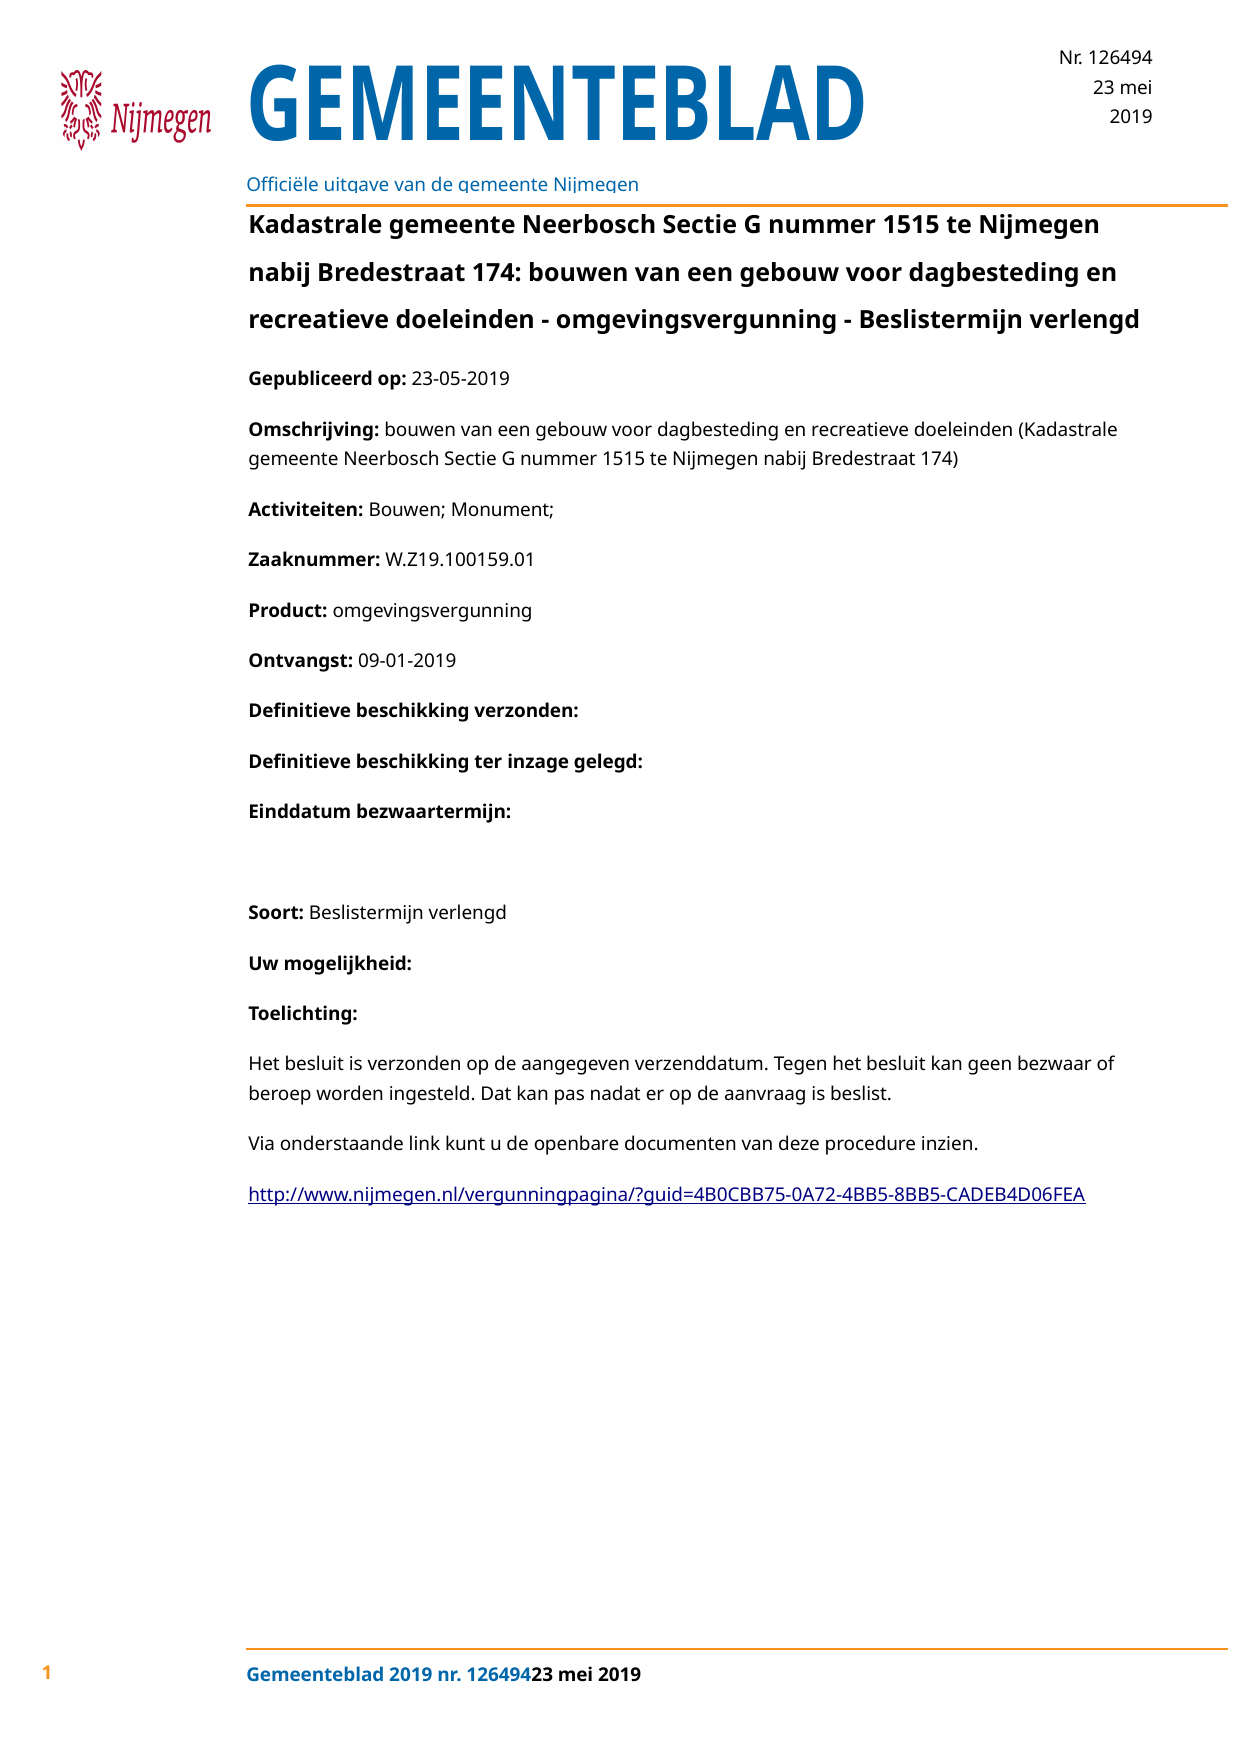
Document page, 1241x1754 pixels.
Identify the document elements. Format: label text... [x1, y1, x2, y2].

text Omschrijving: bouwen van een gebouw voor dagbesteding en recreatieve doeleinden (Kadastrale gemeente Neerbosch Sectie G nummer 1515 te Nijmegen nabij Bredestraat 174) [248, 416, 1152, 471]
text Het besluit is verzonden op de aangegeven verzenddatum. Tegen het besluit kan geen bezwaar of beroep worden ingesteld. Dat kan pas nadat er op de aanvraag is beslist. [248, 1051, 1152, 1106]
text Toelichting: [248, 1000, 1152, 1026]
text Ontvangst: 09-01-2019 [248, 647, 1152, 673]
text Activiteiten: Bouwen; Monument; [248, 496, 1152, 522]
text http://www.nijmegen.nl/vergunningpagina/?guid=4B0CBB75-0A72-4BB5-8BB5-CADEB4D06FEA [248, 1181, 1152, 1207]
text Definitieve beschikking verzonden: [248, 698, 1152, 723]
text Product: omgevingsvergunning [248, 597, 1152, 622]
text Soort: Beslistermijn verlengd [248, 899, 1152, 925]
text Via onderstaande link kunt u de openbare documenten van deze procedure inzien. [248, 1131, 1152, 1156]
text Uw mogelijkheid: [248, 950, 1152, 975]
text Kadastrale gemeente Neerbosch Sectie G nummer 1515 te Nijmegen nabij Bredestraat 174: bouwen van een gebouw voor dagbesteding en recreatieve doeleinden - omgevingsvergunning - Beslistermijn verlengd [248, 207, 1152, 336]
text Gepubliceerd op: 23-05-2019 [248, 366, 1152, 391]
picture [41, 47, 231, 172]
text Zaaknummer: W.Z19.100159.01 [248, 546, 1152, 572]
text Einddatum bezwaartermijn: [248, 798, 1152, 824]
text Definitieve beschikking ter inzage gelegd: [248, 748, 1152, 774]
